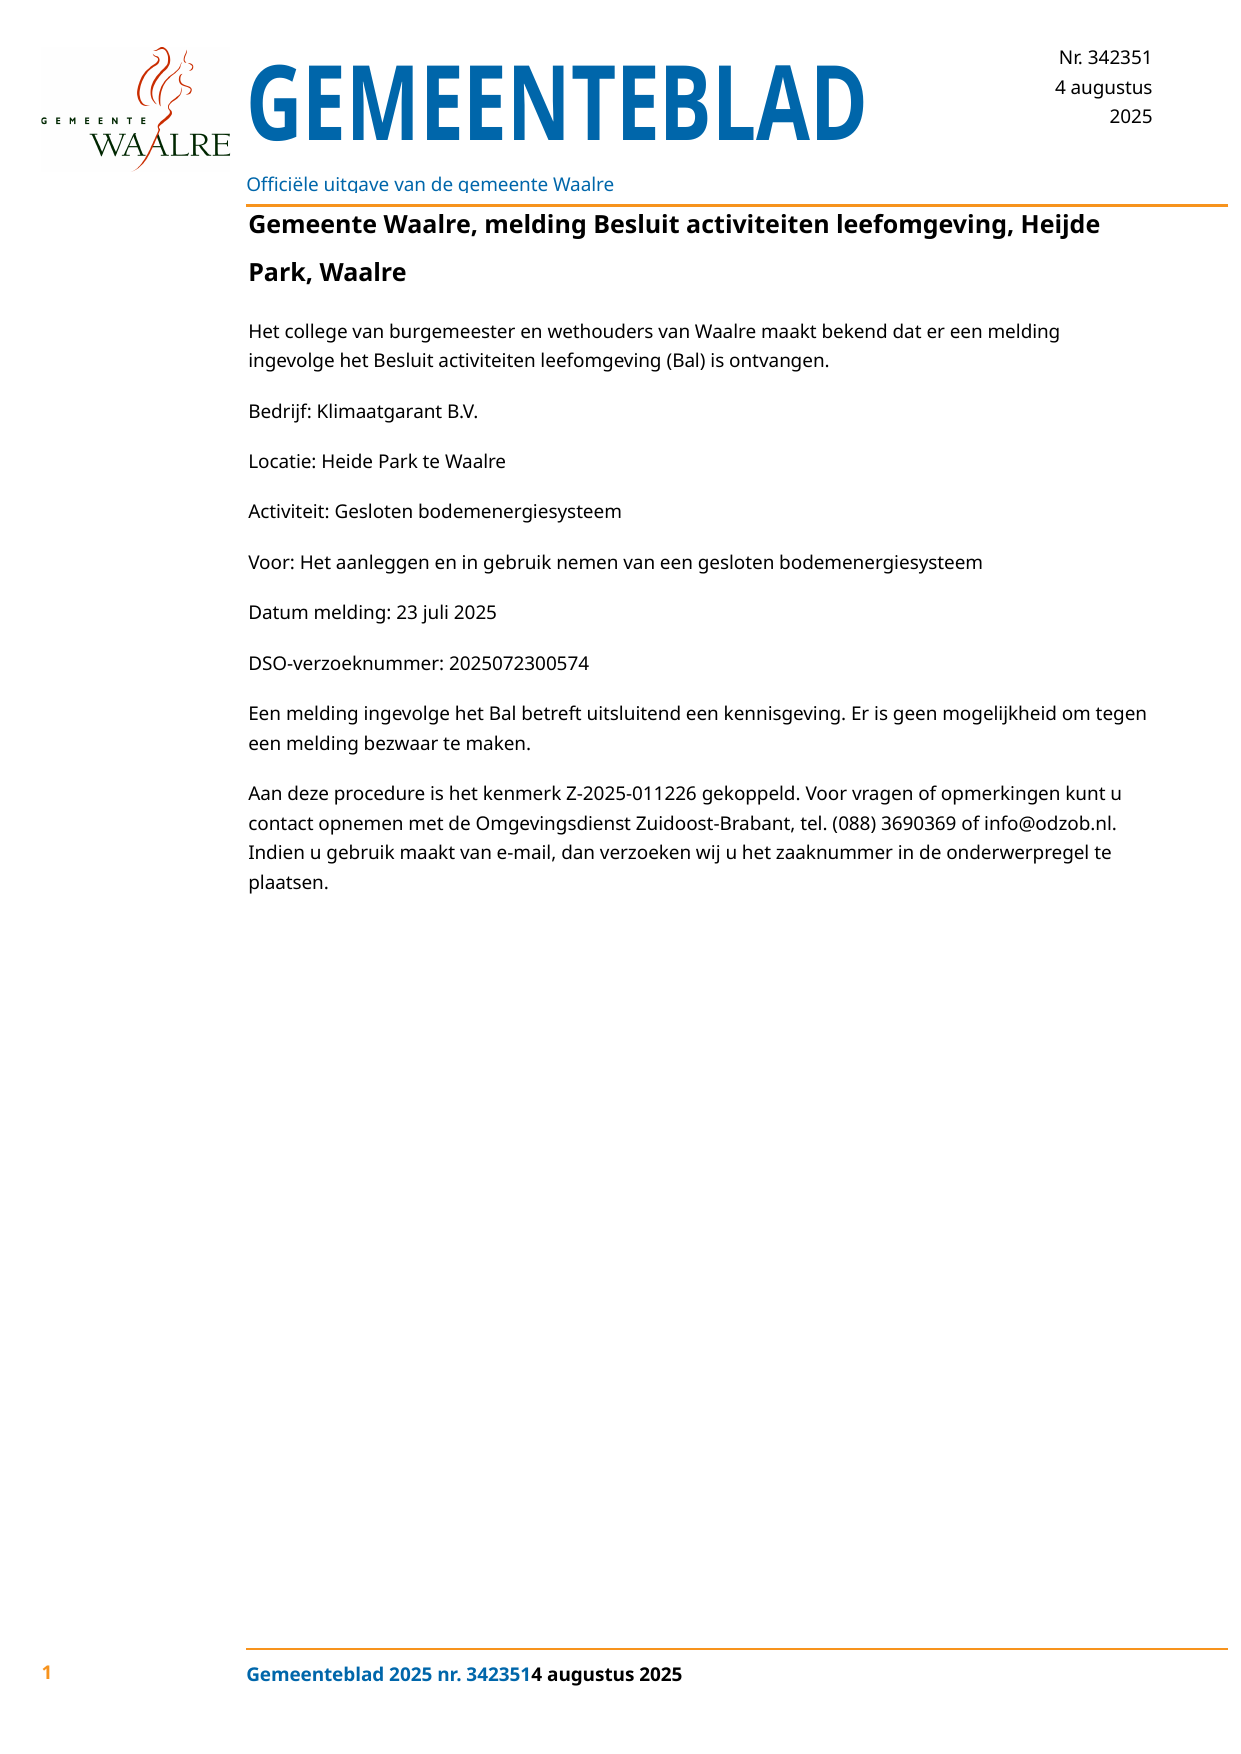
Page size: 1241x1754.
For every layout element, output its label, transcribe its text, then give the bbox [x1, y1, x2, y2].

text Bedrijf: Klimaatgarant B.V. [248, 398, 1152, 424]
picture [41, 47, 231, 172]
text Activiteit: Gesloten bodemenergiesysteem [248, 499, 1152, 524]
text Datum melding: 23 juli 2025 [248, 599, 1152, 625]
text Het college van burgemeester en wethouders van Waalre maakt bekend dat er een melding ingevolge het Besluit activiteiten leefomgeving (Bal) is ontvangen. [248, 318, 1152, 373]
text Aan deze procedure is het kenmerk Z-2025-011226 gekoppeld. Voor vragen of opmerkingen kunt u contact opnemen met de Omgevingsdienst Zuidoost-Brabant, tel. (088) 3690369 of info@odzob.nl. Indien u gebruik maakt van e-mail, dan verzoeken wij u het zaaknummer in de onderwerpregel te plaatsen. [248, 780, 1152, 895]
text Voor: Het aanleggen en in gebruik nemen van een gesloten bodemenergiesysteem [248, 549, 1152, 575]
text Locatie: Heide Park te Waalre [248, 448, 1152, 474]
text DSO-verzoeknummer: 2025072300574 [248, 650, 1152, 676]
text Een melding ingevolge het Bal betreft uitsluitend een kennisgeving. Er is geen mogelijkheid om tegen een melding bezwaar te maken. [248, 700, 1152, 756]
text Gemeente Waalre, melding Besluit activiteiten leefomgeving, Heijde Park, Waalre [248, 207, 1152, 288]
